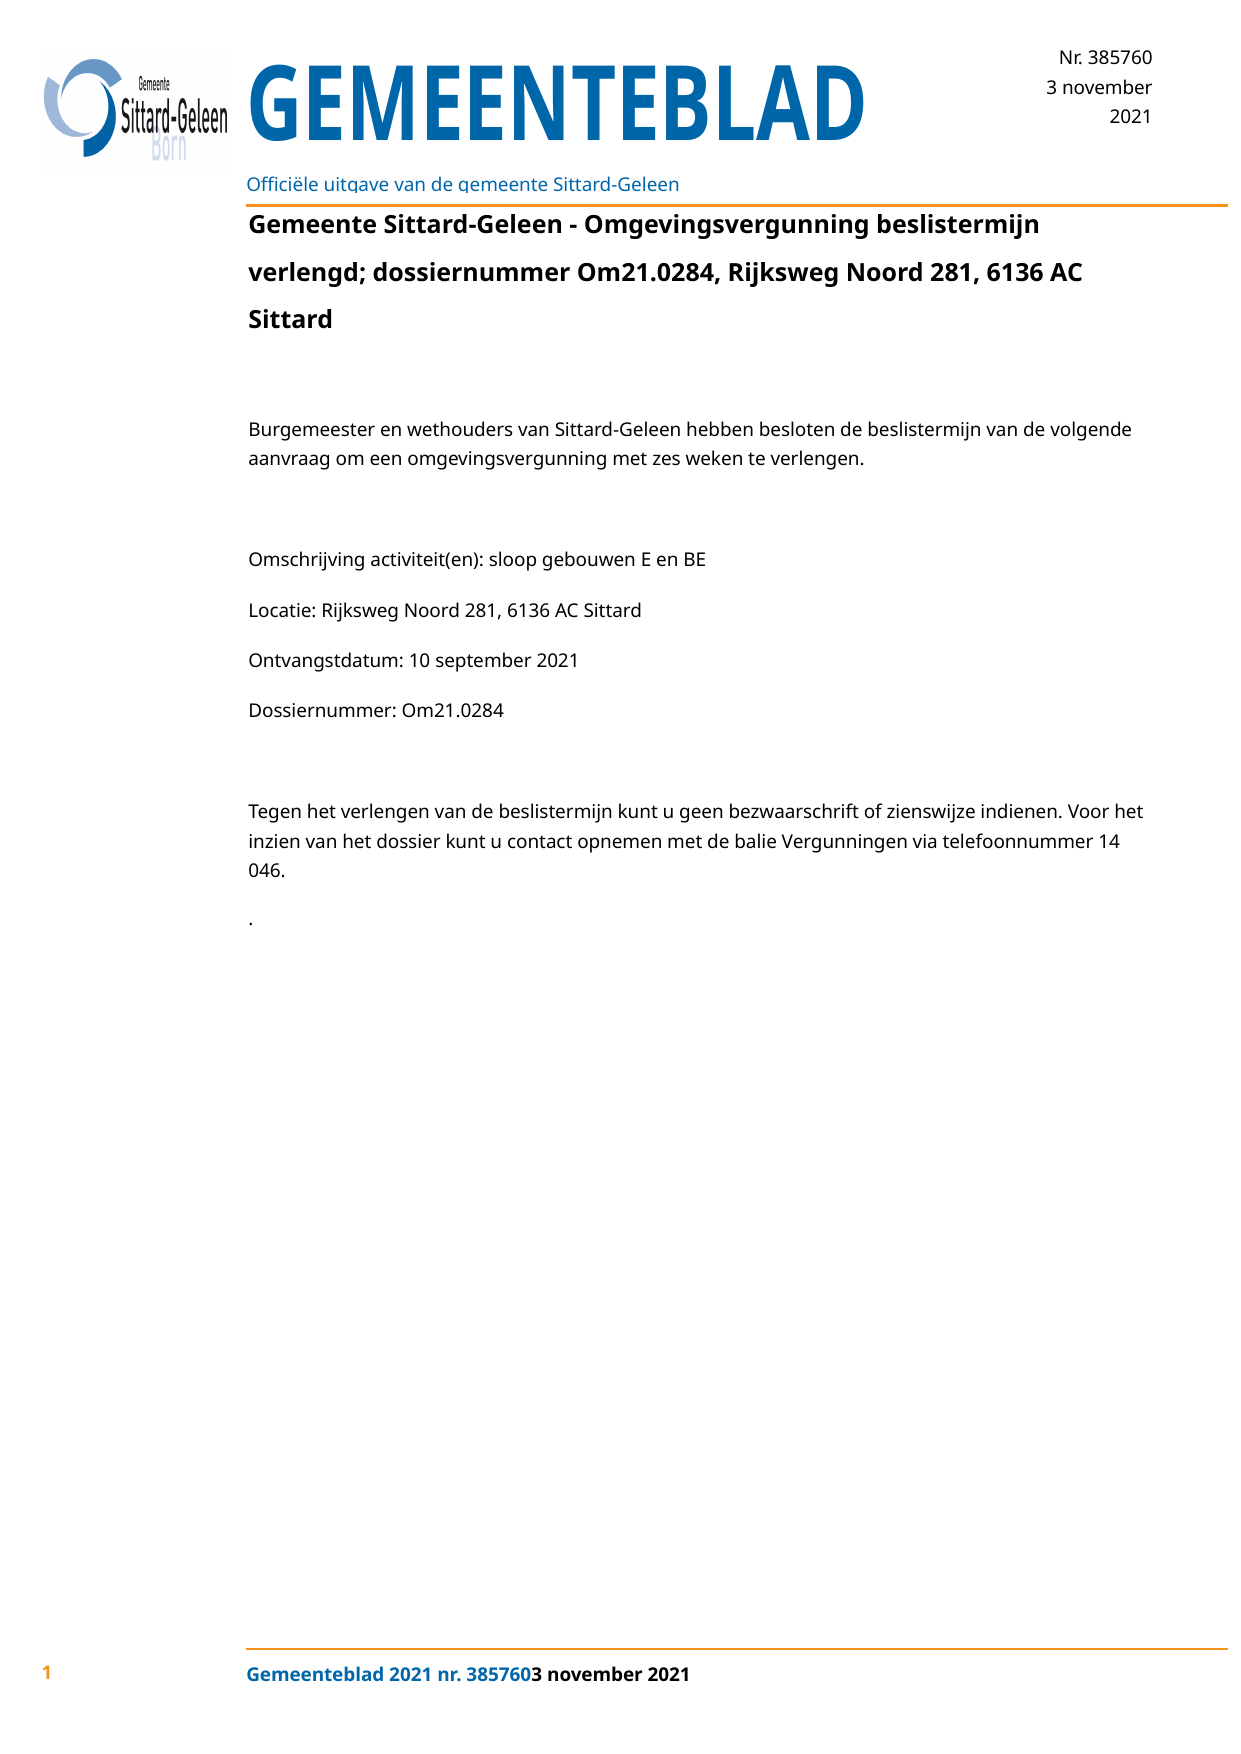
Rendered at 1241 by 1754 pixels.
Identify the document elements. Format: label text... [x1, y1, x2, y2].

text Ontvangstdatum: 10 september 2021 [248, 647, 1152, 673]
text . [248, 905, 1152, 931]
text Gemeente Sittard-Geleen - Omgevingsvergunning beslistermijn verlengd; dossiernummer Om21.0284, Rijksweg Noord 281, 6136 AC Sittard [248, 207, 1152, 336]
text Dossiernummer: Om21.0284 [248, 698, 1152, 723]
text Burgemeester en wethouders van Sittard-Geleen hebben besloten de beslistermijn van de volgende aanvraag om een omgevingsvergunning met zes weken te verlengen. [248, 416, 1152, 471]
text Tegen het verlengen van de beslistermijn kunt u geen bezwaarschrift of zienswijze indienen. Voor het inzien van het dossier kunt u contact opnemen met de balie Vergunningen via telefoonnummer 14 046. [248, 798, 1152, 883]
text Locatie: Rijksweg Noord 281, 6136 AC Sittard [248, 597, 1152, 622]
picture [41, 47, 231, 172]
text Omschrijving activiteit(en): sloop gebouwen E en BE [248, 546, 1152, 572]
